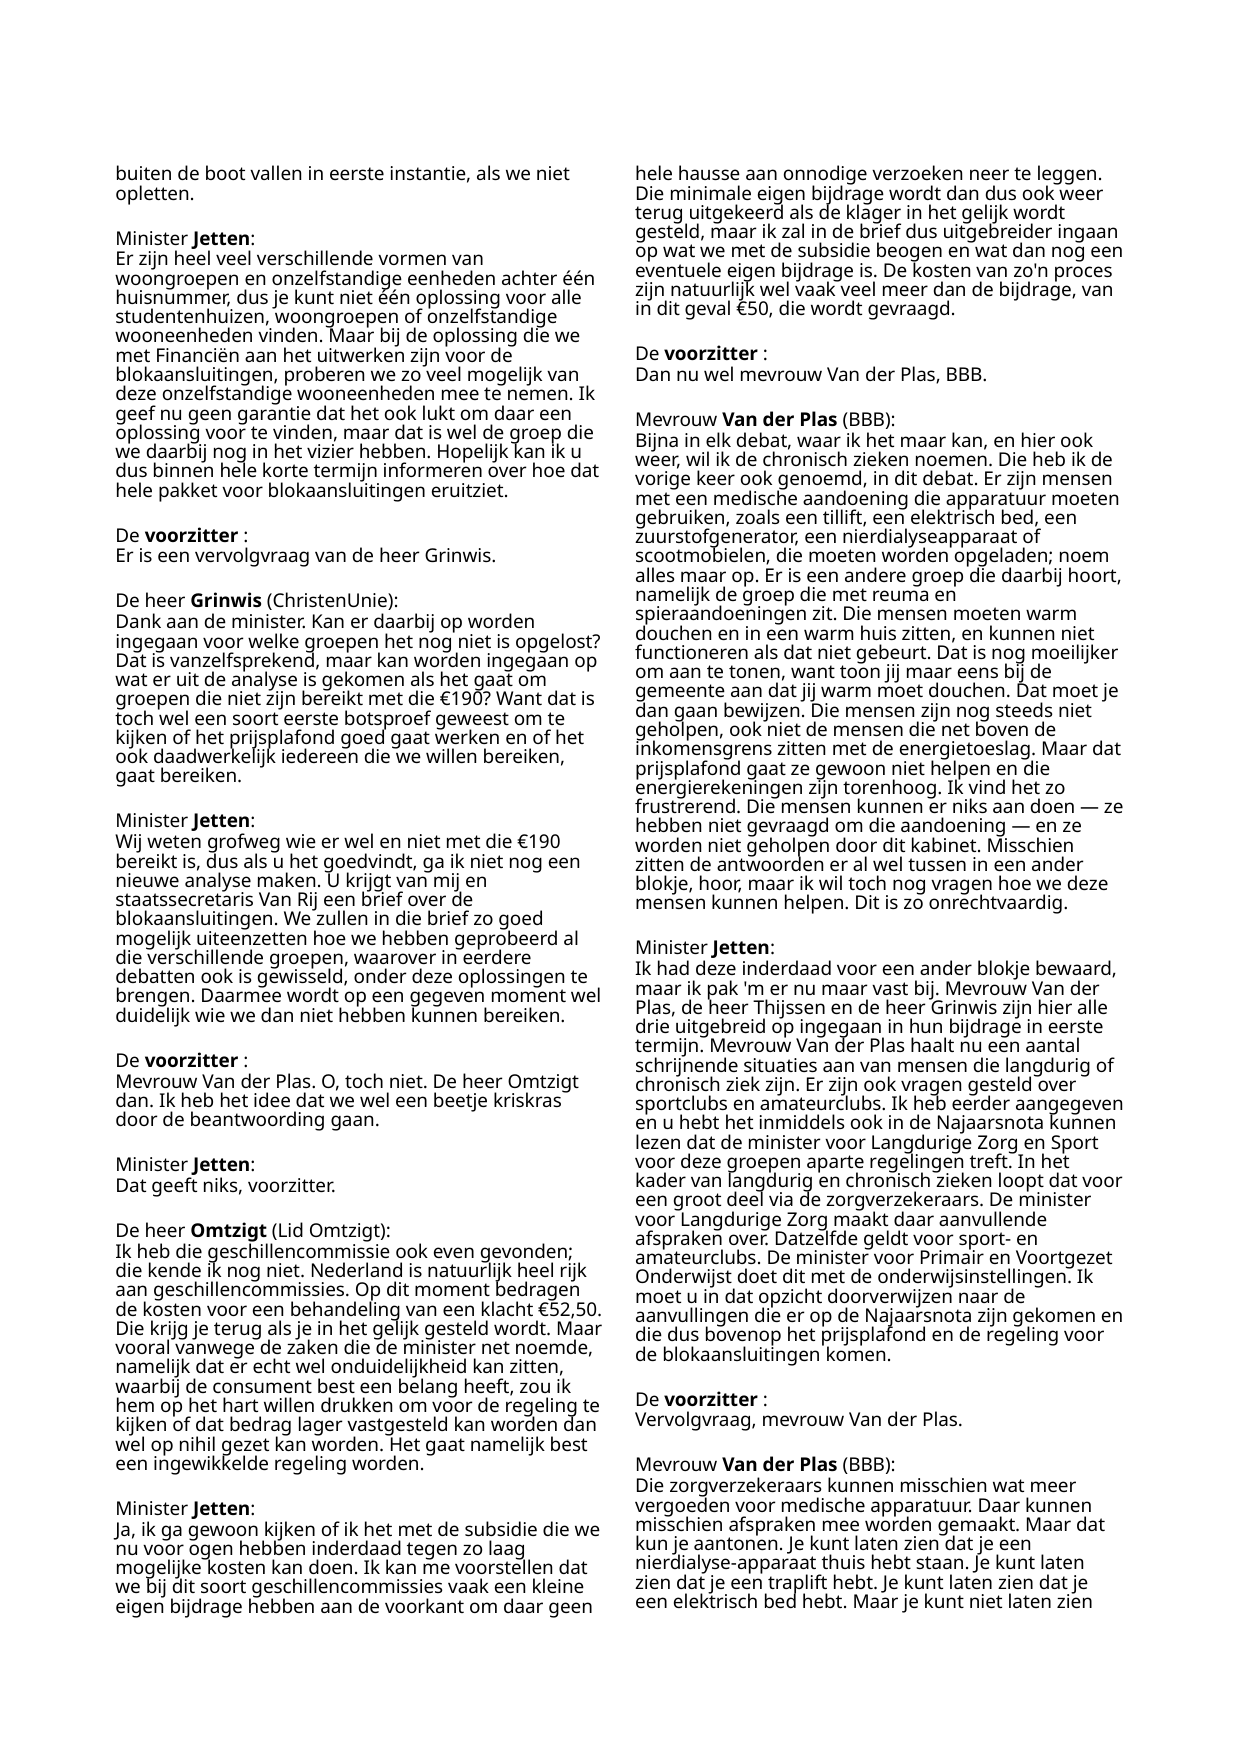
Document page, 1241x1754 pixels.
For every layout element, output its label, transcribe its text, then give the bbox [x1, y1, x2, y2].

text Er is een vervolgvraag van de heer Grinwis. [115, 547, 605, 567]
text Dat geeft niks, voorzitter. [115, 1177, 605, 1196]
text De heer Omtzigt (Lid Omtzigt): [115, 1217, 605, 1243]
text Er zijn heel veel verschillende vormen van woongroepen en onzelfstandige eenheden achter één huisnummer, dus je kunt niet één oplossing voor alle studentenhuizen, woongroepen of onzelfstandige wooneenheden vinden. Maar bij de oplossing die we met Financiën aan het uitwerken zijn voor de blokaansluitingen, proberen we zo veel mogelijk van deze onzelfstandige wooneenheden mee te nemen. Ik geef nu geen garantie dat het ook lukt om daar een oplossing voor te vinden, maar dat is wel de groep die we daarbij nog in het vizier hebben. Hopelijk kan ik u dus binnen hele korte termijn informeren over hoe dat hele pakket voor blokaansluitingen eruitziet. [115, 250, 605, 501]
text De voorzitter : [635, 1386, 1125, 1411]
text De voorzitter : [115, 522, 605, 547]
text Mevrouw Van der Plas. O, toch niet. De heer Omtzigt dan. Ik heb het idee dat we wel een beetje kriskras door de beantwoording gaan. [115, 1073, 605, 1130]
text Dank aan de minister. Kan er daarbij op worden ingegaan voor welke groepen het nog niet is opgelost? Dat is vanzelfsprekend, maar kan worden ingegaan op wat er uit de analyse is gekomen als het gaat om groepen die niet zijn bereikt met die €190? Want dat is toch wel een soort eerste botsproef geweest om te kijken of het prijsplafond goed gaat werken en of het ook daadwerkelijk iedereen die we willen bereiken, gaat bereiken. [115, 613, 605, 787]
text Vervolgvraag, mevrouw Van der Plas. [635, 1411, 1125, 1431]
text Ja, ik ga gewoon kijken of ik het met de subsidie die we nu voor ogen hebben inderdaad tegen zo laag mogelijke kosten kan doen. Ik kan me voorstellen dat we bij dit soort geschillencommissies vaak een kleine eigen bijdrage hebben aan de voorkant om daar geen [115, 1521, 605, 1617]
text Die zorgverzekeraars kunnen misschien wat meer vergoeden voor medische apparatuur. Daar kunnen misschien afspraken mee worden gemaakt. Maar dat kun je aantonen. Je kunt laten zien dat je een nierdialyse-apparaat thuis hebt staan. Je kunt laten zien dat je een traplift hebt. Je kunt laten zien dat je een elektrisch bed hebt. Maar je kunt niet laten zien [635, 1477, 1125, 1612]
text Ik had deze inderdaad voor een ander blokje bewaard, maar ik pak 'm er nu maar vast bij. Mevrouw Van der Plas, de heer Thijssen en de heer Grinwis zijn hier alle drie uitgebreid op ingegaan in hun bijdrage in eerste termijn. Mevrouw Van der Plas haalt nu een aantal schrijnende situaties aan van mensen die langdurig of chronisch ziek zijn. Er zijn ook vragen gesteld over sportclubs en amateurclubs. Ik heb eerder aangegeven en u hebt het inmiddels ook in de Najaarsnota kunnen lezen dat de minister voor Langdurige Zorg en Sport voor deze groepen aparte regelingen treft. In het kader van langdurig en chronisch zieken loopt dat voor een groot deel via de zorgverzekeraars. De minister voor Langdurige Zorg maakt daar aanvullende afspraken over. Datzelfde geldt voor sport- en amateurclubs. De minister voor Primair en Voortgezet Onderwijst doet dit met de onderwijsinstellingen. Ik moet u in dat opzicht doorverwijzen naar de aanvullingen die er op de Najaarsnota zijn gekomen en die dus bovenop het prijsplafond en de regeling voor de blokaansluitingen komen. [635, 960, 1125, 1365]
text Minister Jetten: [635, 934, 1125, 960]
text Dan nu wel mevrouw Van der Plas, BBB. [635, 366, 1125, 385]
text Minister Jetten: [115, 1151, 605, 1177]
text Minister Jetten: [115, 1495, 605, 1521]
text Ik heb die geschillencommissie ook even gevonden; die kende ik nog niet. Nederland is natuurlijk heel rijk aan geschillencommissies. Op dit moment bedragen de kosten voor een behandeling van een klacht €52,50. Die krijg je terug als je in het gelijk gesteld wordt. Maar vooral vanwege de zaken die de minister net noemde, namelijk dat er echt wel onduidelijkheid kan zitten, waarbij de consument best een belang heeft, zou ik hem op het hart willen drukken om voor de regeling te kijken of dat bedrag lager vastgesteld kan worden dan wel op nihil gezet kan worden. Het gaat namelijk best een ingewikkelde regeling worden. [115, 1243, 605, 1474]
text Mevrouw Van der Plas (BBB): [635, 406, 1125, 432]
text Minister Jetten: [115, 225, 605, 250]
text Wij weten grofweg wie er wel en niet met die €190 bereikt is, dus als u het goedvindt, ga ik niet nog een nieuwe analyse maken. U krijgt van mij en staatssecretaris Van Rij een brief over de blokaansluitingen. We zullen in die brief zo goed mogelijk uiteenzetten hoe we hebben geprobeerd al die verschillende groepen, waarover in eerdere debatten ook is gewisseld, onder deze oplossingen te brengen. Daarmee wordt op een gegeven moment wel duidelijk wie we dan niet hebben kunnen bereiken. [115, 833, 605, 1026]
text buiten de boot vallen in eerste instantie, als we niet opletten. [115, 165, 605, 204]
text De voorzitter : [635, 340, 1125, 366]
text hele hausse aan onnodige verzoeken neer te leggen. Die minimale eigen bijdrage wordt dan dus ook weer terug uitgekeerd als de klager in het gelijk wordt gesteld, maar ik zal in de brief dus uitgebreider ingaan op wat we met de subsidie beogen en wat dan nog een eventuele eigen bijdrage is. De kosten van zo'n proces zijn natuurlijk wel vaak veel meer dan de bijdrage, van in dit geval €50, die wordt gevraagd. [635, 165, 1125, 319]
text De voorzitter : [115, 1047, 605, 1073]
text Minister Jetten: [115, 808, 605, 833]
text Bijna in elk debat, waar ik het maar kan, en hier ook weer, wil ik de chronisch zieken noemen. Die heb ik de vorige keer ook genoemd, in dit debat. Er zijn mensen met een medische aandoening die apparatuur moeten gebruiken, zoals een tillift, een elektrisch bed, een zuurstofgenerator, een nierdialyseapparaat of scootmobielen, die moeten worden opgeladen; noem alles maar op. Er is een andere groep die daarbij hoort, namelijk de groep die met reuma en spieraandoeningen zit. Die mensen moeten warm douchen en in een warm huis zitten, en kunnen niet functioneren als dat niet gebeurt. Dat is nog moeilijker om aan te tonen, want toon jij maar eens bij de gemeente aan dat jij warm moet douchen. Dat moet je dan gaan bewijzen. Die mensen zijn nog steeds niet geholpen, ook niet de mensen die net boven de inkomensgrens zitten met de energietoeslag. Maar dat prijsplafond gaat ze gewoon niet helpen en die energierekeningen zijn torenhoog. Ik vind het zo frustrerend. Die mensen kunnen er niks aan doen — ze hebben niet gevraagd om die aandoening — en ze worden niet geholpen door dit kabinet. Misschien zitten de antwoorden er al wel tussen in een ander blokje, hoor, maar ik wil toch nog vragen hoe we deze mensen kunnen helpen. Dit is zo onrechtvaardig. [635, 432, 1125, 914]
text Mevrouw Van der Plas (BBB): [635, 1452, 1125, 1477]
text De heer Grinwis (ChristenUnie): [115, 588, 605, 613]
